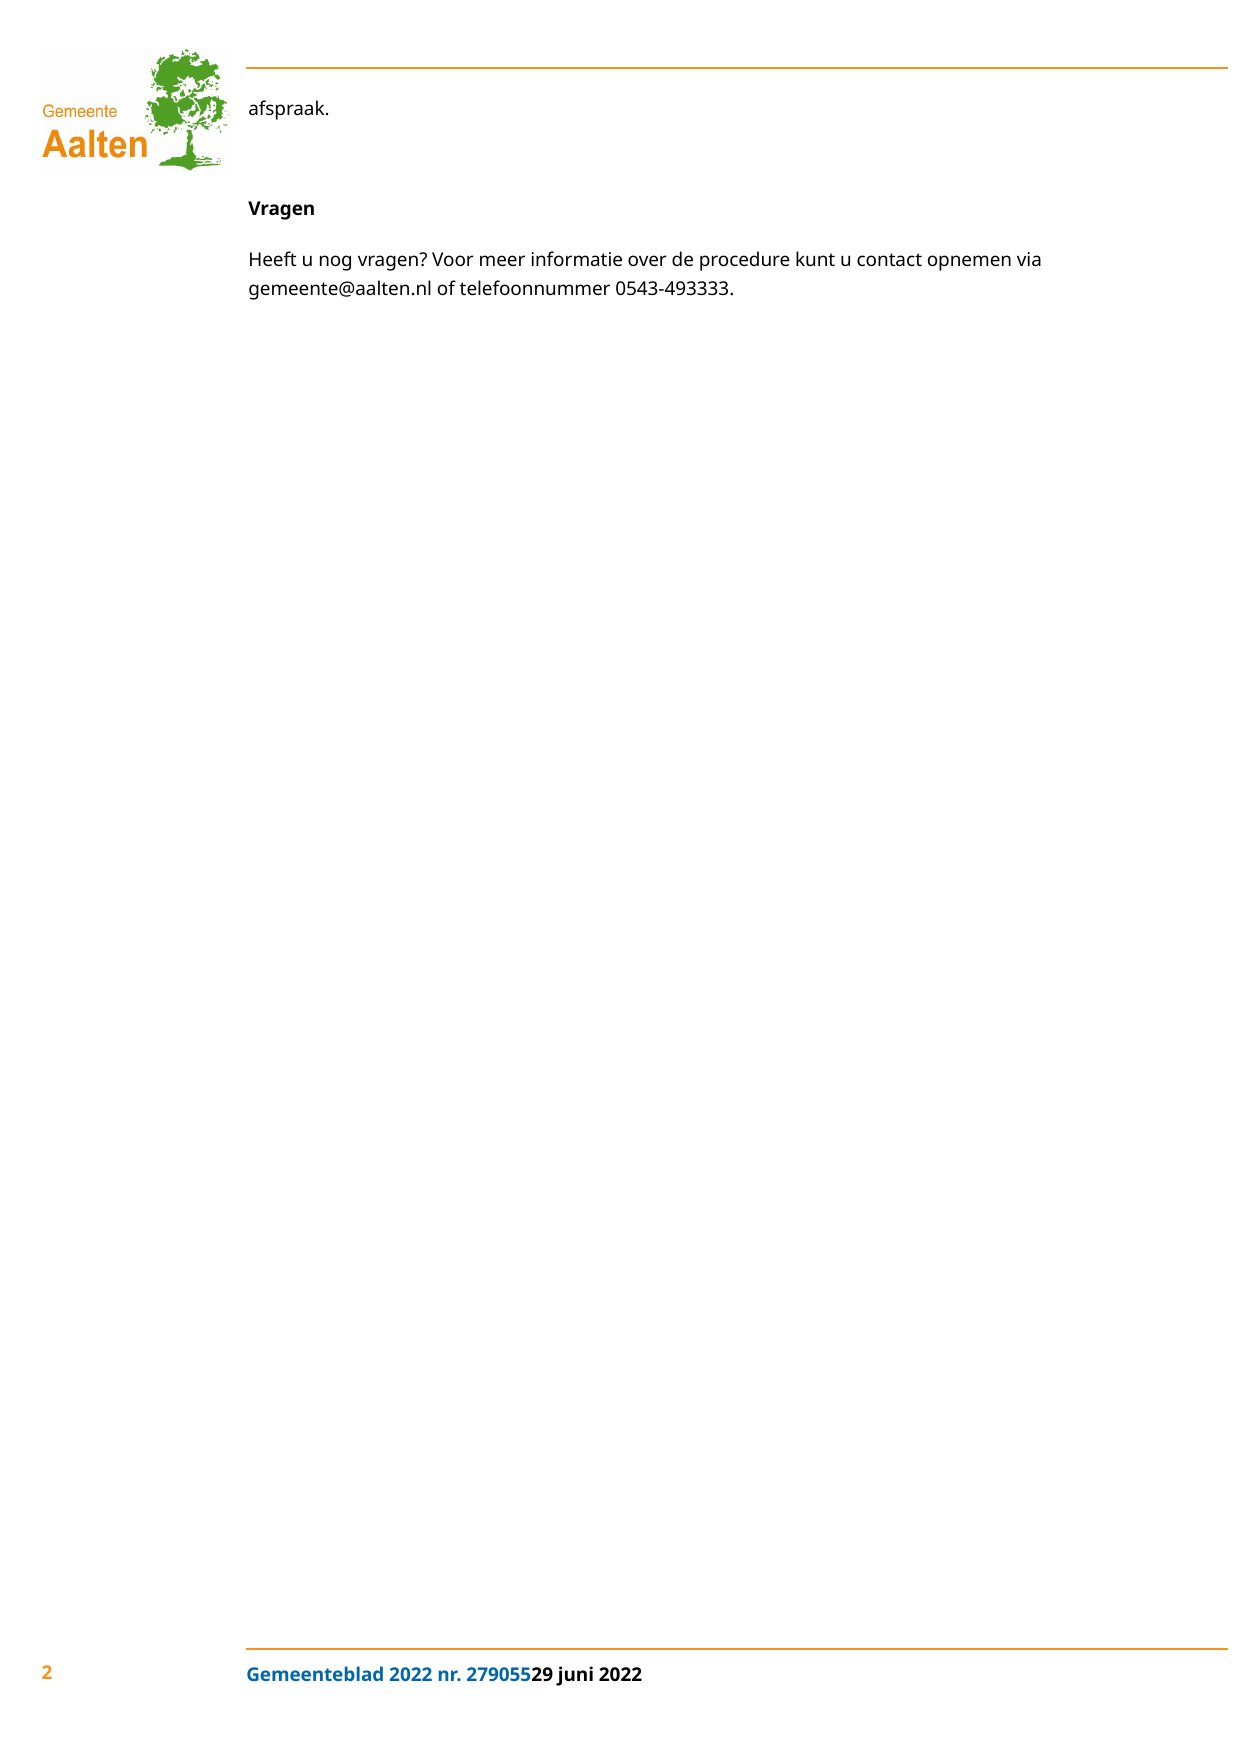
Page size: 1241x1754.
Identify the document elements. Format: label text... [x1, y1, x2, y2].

text Heeft u nog vragen? Voor meer informatie over de procedure kunt u contact opnemen via gemeente@aalten.nl of telefoonnummer 0543-493333. [248, 246, 1152, 301]
text afspraak. [248, 95, 1152, 121]
picture [41, 47, 231, 172]
text Vragen [248, 196, 1152, 221]
